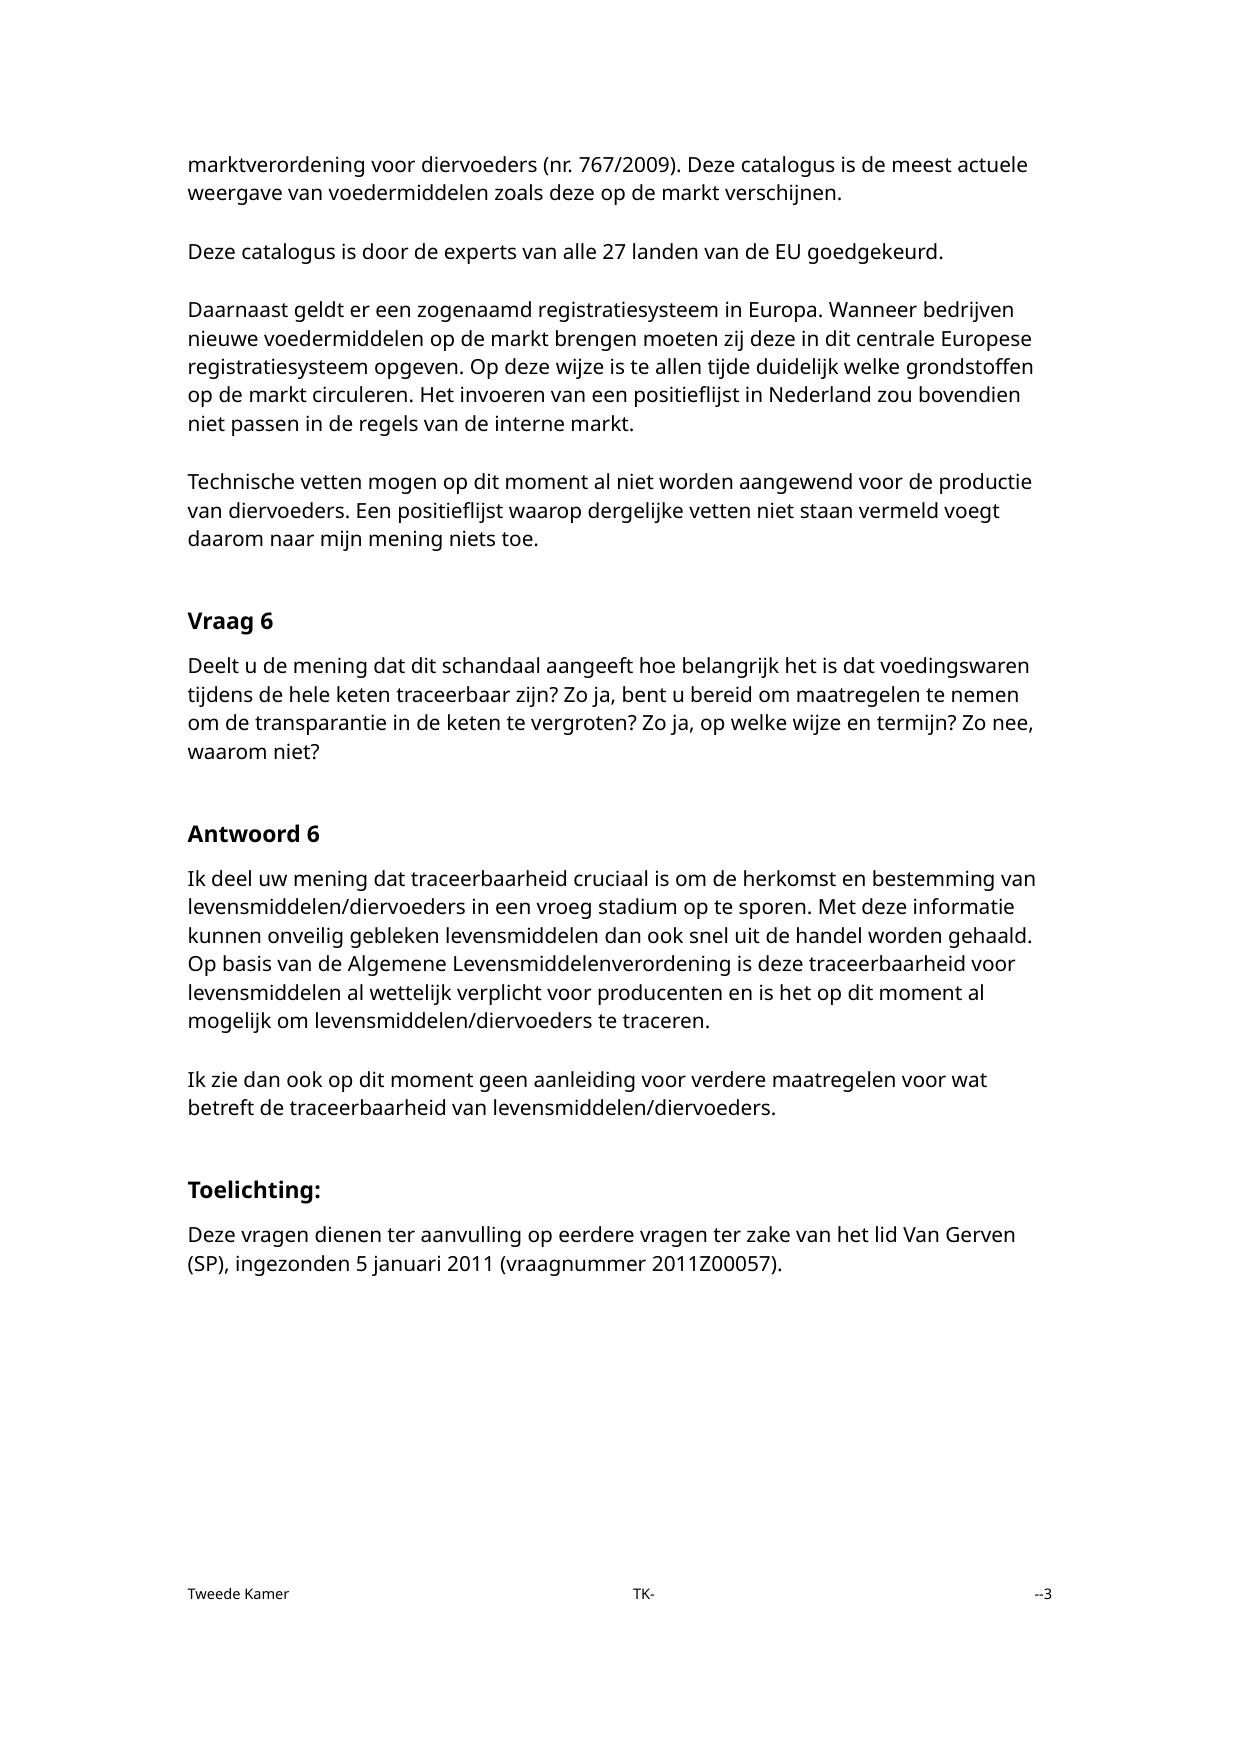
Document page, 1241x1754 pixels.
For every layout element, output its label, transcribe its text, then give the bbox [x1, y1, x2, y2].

text Ik deel uw mening dat traceerbaarheid cruciaal is om de herkomst en bestemming van levensmiddelen/diervoeders in een vroeg stadium op te sporen. Met deze informatie kunnen onveilig gebleken levensmiddelen dan ook snel uit de handel worden gehaald. Op basis van de Algemene Levensmiddelenverordening is deze traceerbaarheid voor levensmiddelen al wettelijk verplicht voor producenten en is het op dit moment al mogelijk om levensmiddelen/diervoeders te traceren. [187, 864, 1053, 1035]
text Daarnaast geldt er een zogenaamd registratiesysteem in Europa. Wanneer bedrijven nieuwe voedermiddelen op de markt brengen moeten zij deze in dit centrale Europese registratiesysteem opgeven. Op deze wijze is te allen tijde duidelijk welke grondstoffen op de markt circuleren. Het invoeren van een positieflijst in Nederland zou bovendien niet passen in de regels van de interne markt. [187, 295, 1053, 437]
text Deelt u de mening dat dit schandaal aangeeft hoe belangrijk het is dat voedingswaren tijdens de hele keten traceerbaar zijn? Zo ja, bent u bereid om maatregelen te nemen om de transparantie in de keten te vergroten? Zo ja, op welke wijze en termijn? Zo nee, waarom niet? [187, 652, 1053, 765]
text Technische vetten mogen op dit moment al niet worden aangewend voor de productie van diervoeders. Een positieflijst waarop dergelijke vetten niet staan vermeld voegt daarom naar mijn mening niets toe. [187, 467, 1053, 553]
subtitle Antwoord 6 [187, 818, 1053, 849]
text Deze vragen dienen ter aanvulling op eerdere vragen ter zake van het lid Van Gerven (SP), ingezonden 5 januari 2011 (vraagnummer 2011Z00057). [187, 1220, 1053, 1277]
subtitle Toelichting: [187, 1174, 1053, 1205]
text Ik zie dan ook op dit moment geen aanleiding voor verdere maatregelen voor wat betreft de traceerbaarheid van levensmiddelen/diervoeders. [187, 1065, 1053, 1122]
subtitle Vraag 6 [187, 605, 1053, 637]
text marktverordening voor diervoeders (nr. 767/2009). Deze catalogus is de meest actuele weergave van voedermiddelen zoals deze op de markt verschijnen. [187, 150, 1053, 207]
text Deze catalogus is door de experts van alle 27 landen van de EU goedgekeurd. [187, 237, 1053, 265]
